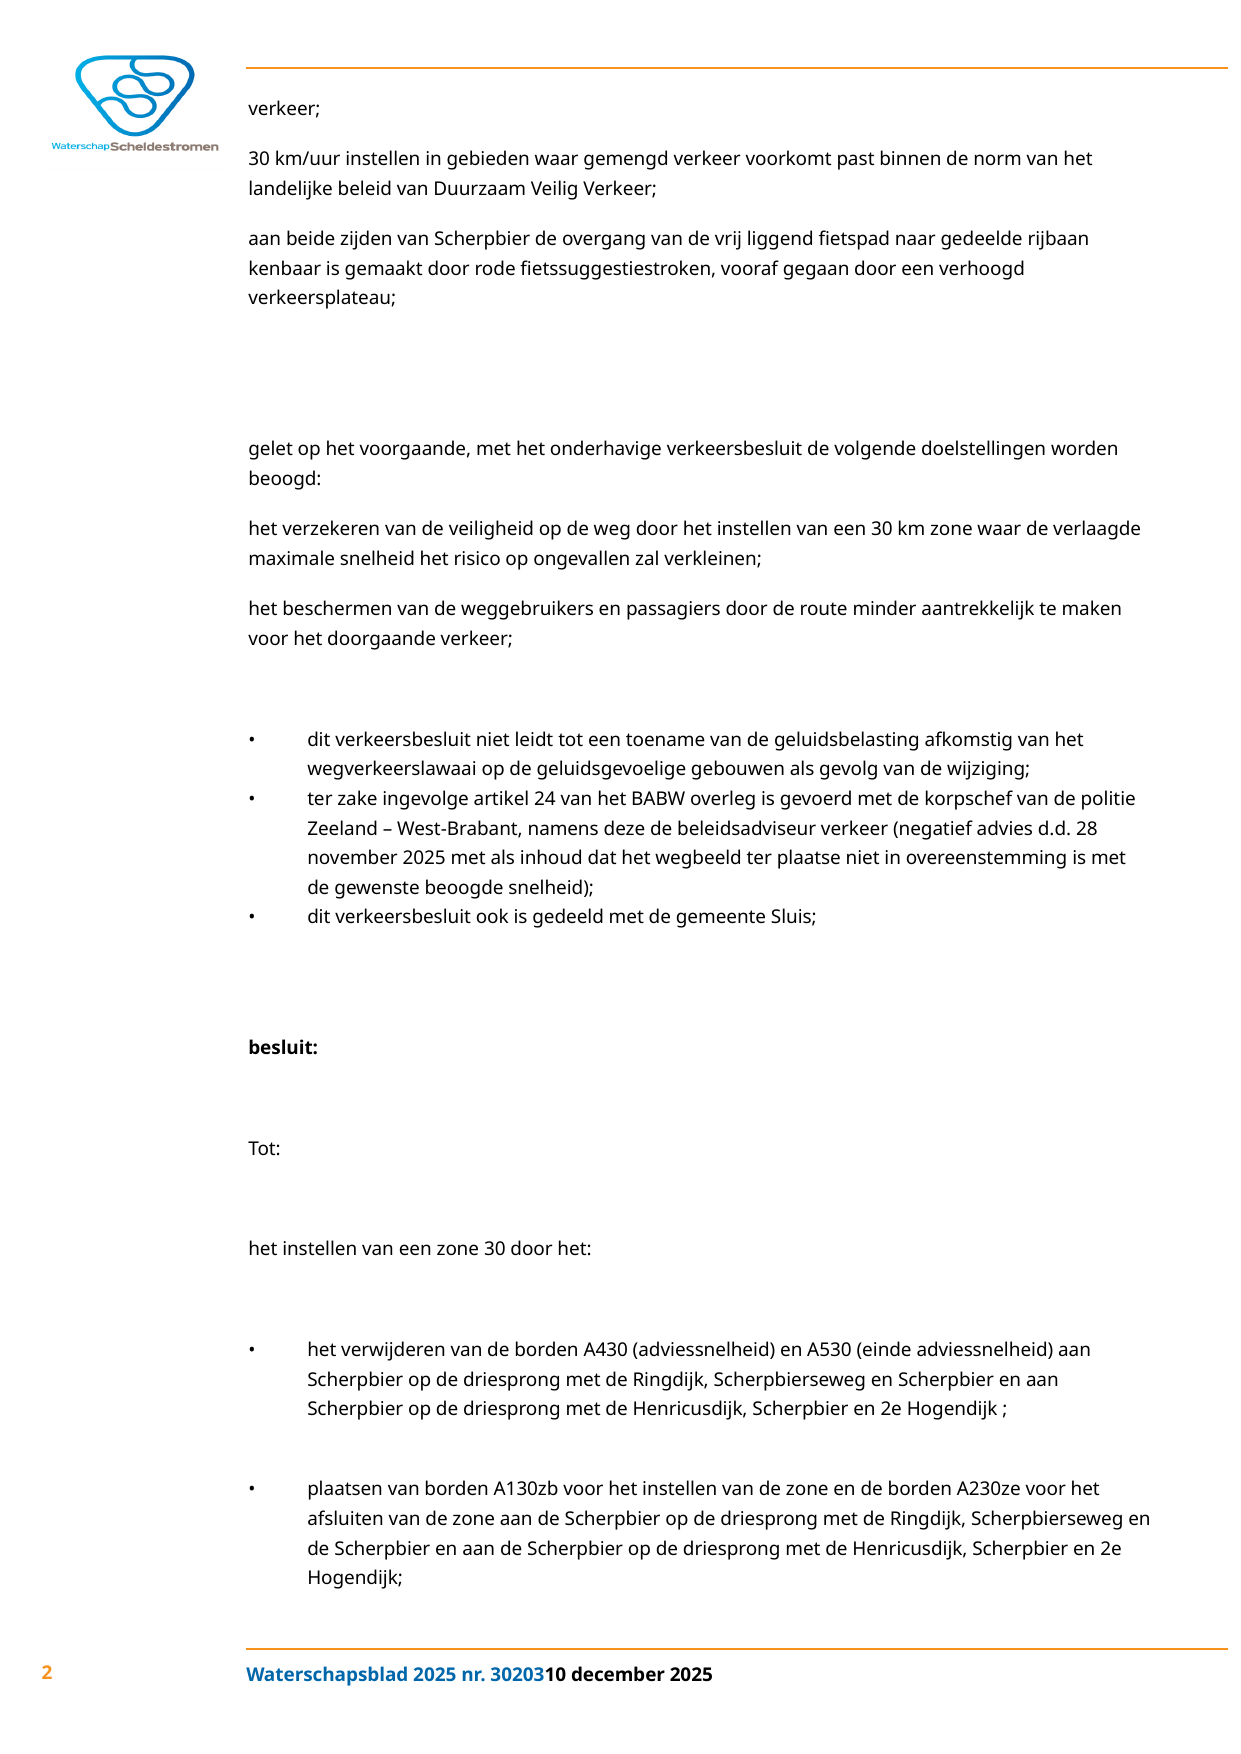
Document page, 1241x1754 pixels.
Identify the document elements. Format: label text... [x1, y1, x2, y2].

text aan beide zijden van Scherpbier de overgang van de vrij liggend fietspad naar gedeelde rijbaan kenbaar is gemaakt door rode fietssuggestiestroken, vooraf gegaan door een verhoogd verkeersplateau; [248, 225, 1152, 310]
text het verzekeren van de veiligheid op de weg door het instellen van een 30 km zone waar de verlaagde maximale snelheid het risico op ongevallen zal verkleinen; [248, 516, 1152, 571]
text gelet op het voorgaande, met het onderhavige verkeersbesluit de volgende doelstellingen worden beoogd: [248, 436, 1152, 491]
text Tot: [248, 1135, 1152, 1161]
list het verwijderen van de borden A430 (adviessnelheid) en A530 (einde adviessnelheid) aan Scherpbier op de driesprong met de Ringdijk, Scherpbierseweg en Scherpbier en aan Scherpbier op de driesprong met de Henricusdijk, Scherpbier en 2e Hogendijk ; [248, 1336, 1152, 1421]
list dit verkeersbesluit ook is gedeeld met de gemeente Sluis; [248, 903, 1152, 929]
list plaatsen van borden A130zb voor het instellen van de zone en de borden A230ze voor het afsluiten van de zone aan de Scherpbier op de driesprong met de Ringdijk, Scherpbierseweg en de Scherpbier en aan de Scherpbier op de driesprong met de Henricusdijk, Scherpbier en 2e Hogendijk; [248, 1476, 1152, 1590]
text het beschermen van de weggebruikers en passagiers door de route minder aantrekkelijk te maken voor het doorgaande verkeer; [248, 596, 1152, 651]
text besluit: [248, 1034, 1152, 1060]
list dit verkeersbesluit niet leidt tot een toename van de geluidsbelasting afkomstig van het wegverkeerslawaai op de geluidsgevoelige gebouwen als gevolg van de wijziging; [248, 726, 1152, 781]
text 30 km/uur instellen in gebieden waar gemengd verkeer voorkomt past binnen de norm van het landelijke beleid van Duurzaam Veilig Verkeer; [248, 145, 1152, 201]
text verkeer; [248, 95, 1152, 121]
picture [41, 47, 231, 172]
list ter zake ingevolge artikel 24 van het BABW overleg is gevoerd met de korpschef van de politie Zeeland – West-Brabant, namens deze de beleidsadviseur verkeer (negatief advies d.d. 28 november 2025 met als inhoud dat het wegbeeld ter plaatse niet in overeenstemming is met de gewenste beoogde snelheid); [248, 785, 1152, 900]
text het instellen van een zone 30 door het: [248, 1236, 1152, 1261]
